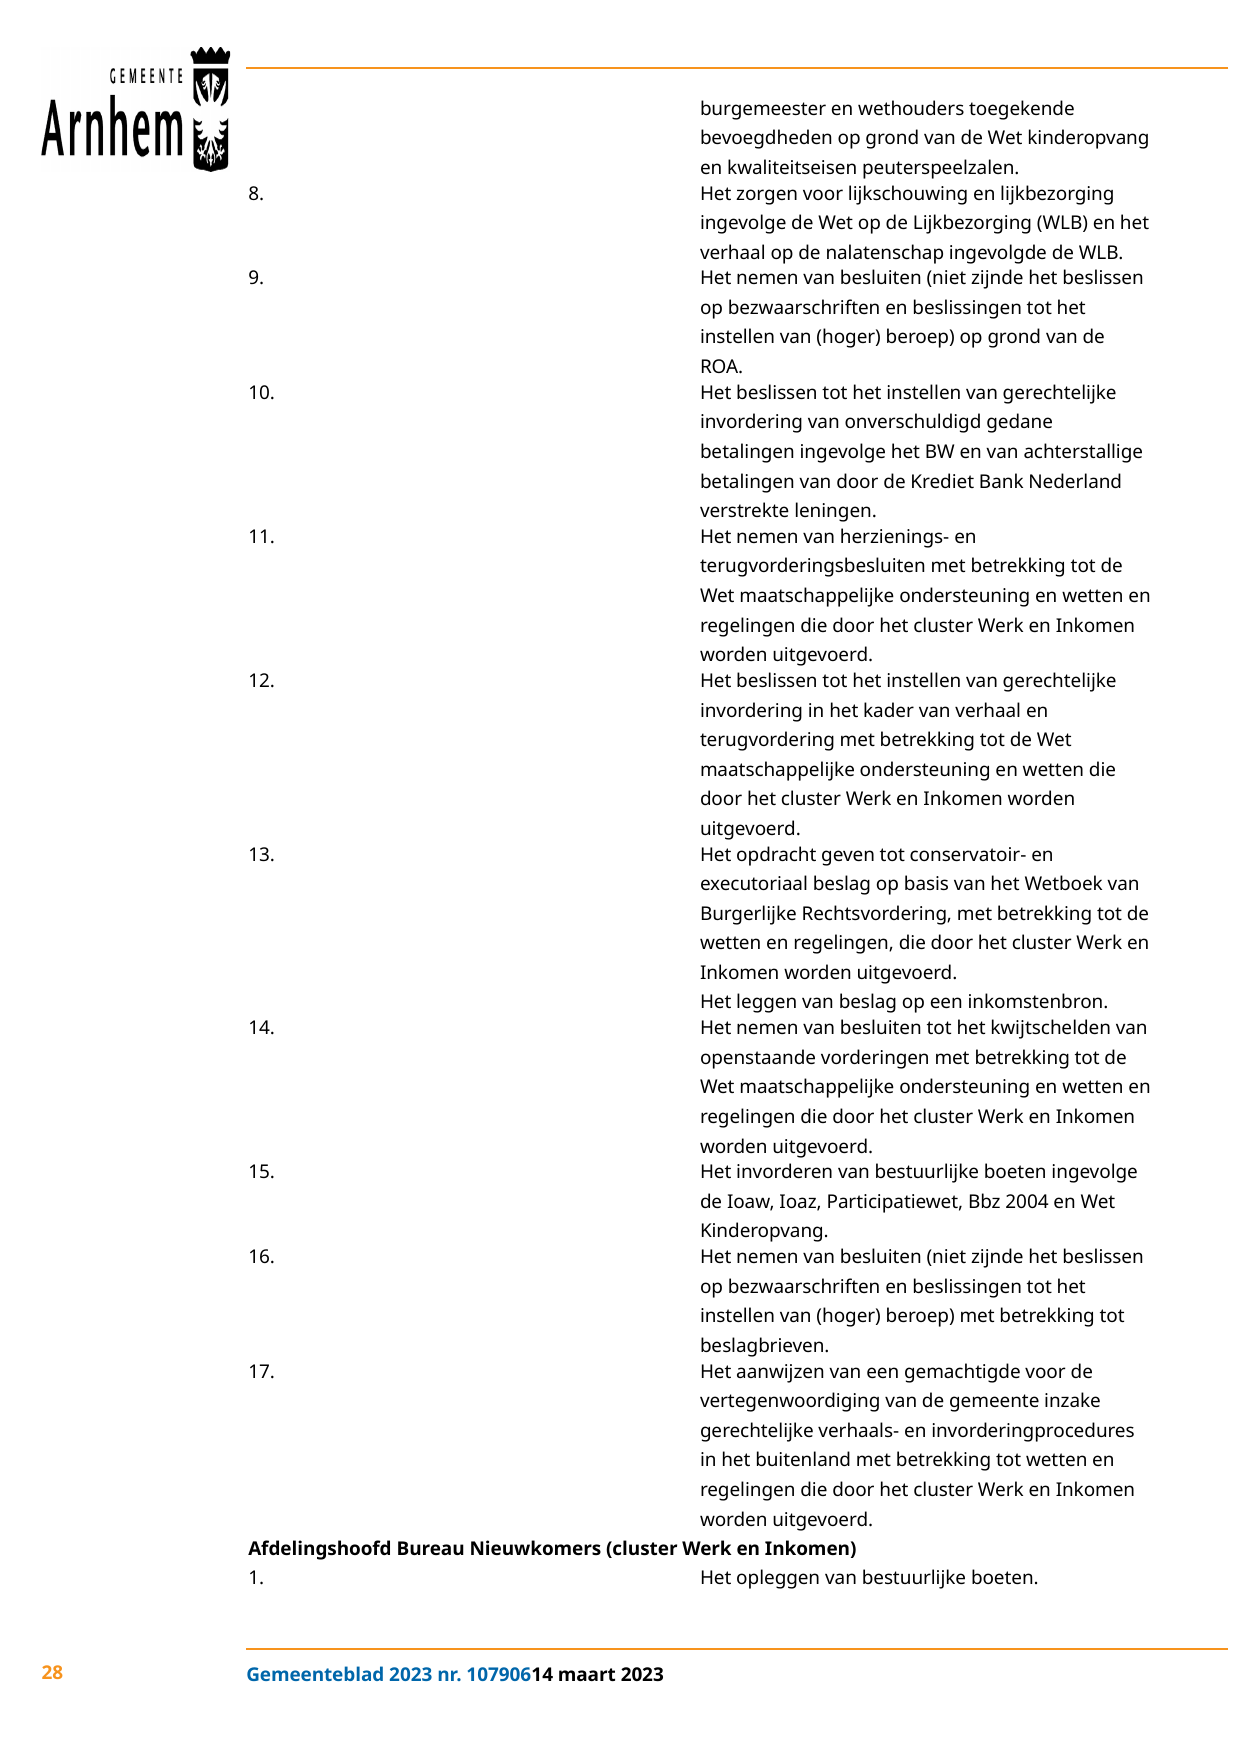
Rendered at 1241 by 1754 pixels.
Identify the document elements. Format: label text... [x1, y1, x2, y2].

table_cell Het invorderen van bestuurlijke boeten ingevolge de Ioaw, Ioaz, Participatiewet, Bbz 2004 en Wet Kinderopvang. [700, 1159, 1152, 1243]
table_cell [248, 841, 700, 1014]
table_cell Het beslissen tot het instellen van gerechtelijke invordering in het kader van verhaal en terugvordering met betrekking tot de Wet maatschappelijke ondersteuning en wetten die door het cluster Werk en Inkomen worden uitgevoerd. [700, 667, 1152, 841]
table_cell [248, 1159, 700, 1243]
table_cell [248, 523, 700, 667]
table_cell [248, 95, 700, 180]
table_cell burgemeester en wethouders toegekende bevoegdheden op grond van de Wet kinderopvang en kwaliteitseisen peuterspeelzalen. [700, 95, 1152, 180]
table_cell Het nemen van besluiten (niet zijnde het beslissen op bezwaarschriften en beslissingen tot het instellen van (hoger) beroep) op grond van de ROA. [700, 265, 1152, 379]
table_cell [248, 379, 700, 523]
table_cell [248, 667, 700, 841]
table_cell Het aanwijzen van een gemachtigde voor de vertegenwoordiging van de gemeente inzake gerechtelijke verhaals- en invorderingprocedures in het buitenland met betrekking tot wetten en regelingen die door het cluster Werk en Inkomen worden uitgevoerd. [700, 1358, 1152, 1532]
table_cell [248, 180, 700, 264]
table_header Het opleggen van bestuurlijke boeten. [700, 1565, 1152, 1590]
table_cell Het nemen van besluiten tot het kwijtschelden van openstaande vorderingen met betrekking tot de Wet maatschappelijke ondersteuning en wetten en regelingen die door het cluster Werk en Inkomen worden uitgevoerd. [700, 1015, 1152, 1158]
table_cell [248, 1358, 700, 1532]
table_cell Het opdracht geven tot conservatoir- en executoriaal beslag op basis van het Wetboek van Burgerlijke Rechtsvordering, met betrekking tot de wetten en regelingen, die door het cluster Werk en Inkomen worden uitgevoerd. Het leggen van beslag op een inkomstenbron. [700, 841, 1152, 1014]
table_cell Het zorgen voor lijkschouwing en lijkbezorging ingevolge de Wet op de Lijkbezorging (WLB) en het verhaal op de nalatenschap ingevolgde de WLB. [700, 180, 1152, 264]
picture [41, 47, 231, 172]
text Afdelingshoofd Bureau Nieuwkomers (cluster Werk en Inkomen) [248, 1535, 1152, 1561]
table_cell Het beslissen tot het instellen van gerechtelijke invordering van onverschuldigd gedane betalingen ingevolge het BW en van achterstallige betalingen van door de Krediet Bank Nederland verstrekte leningen. [700, 379, 1152, 523]
table_cell [248, 1015, 700, 1158]
table_cell Het nemen van herzienings- en terugvorderingsbesluiten met betrekking tot de Wet maatschappelijke ondersteuning en wetten en regelingen die door het cluster Werk en Inkomen worden uitgevoerd. [700, 523, 1152, 667]
table_cell Het nemen van besluiten (niet zijnde het beslissen op bezwaarschriften en beslissingen tot het instellen van (hoger) beroep) met betrekking tot beslagbrieven. [700, 1244, 1152, 1358]
table_header [248, 1565, 700, 1590]
table_cell [248, 1244, 700, 1358]
table_cell [248, 265, 700, 379]
